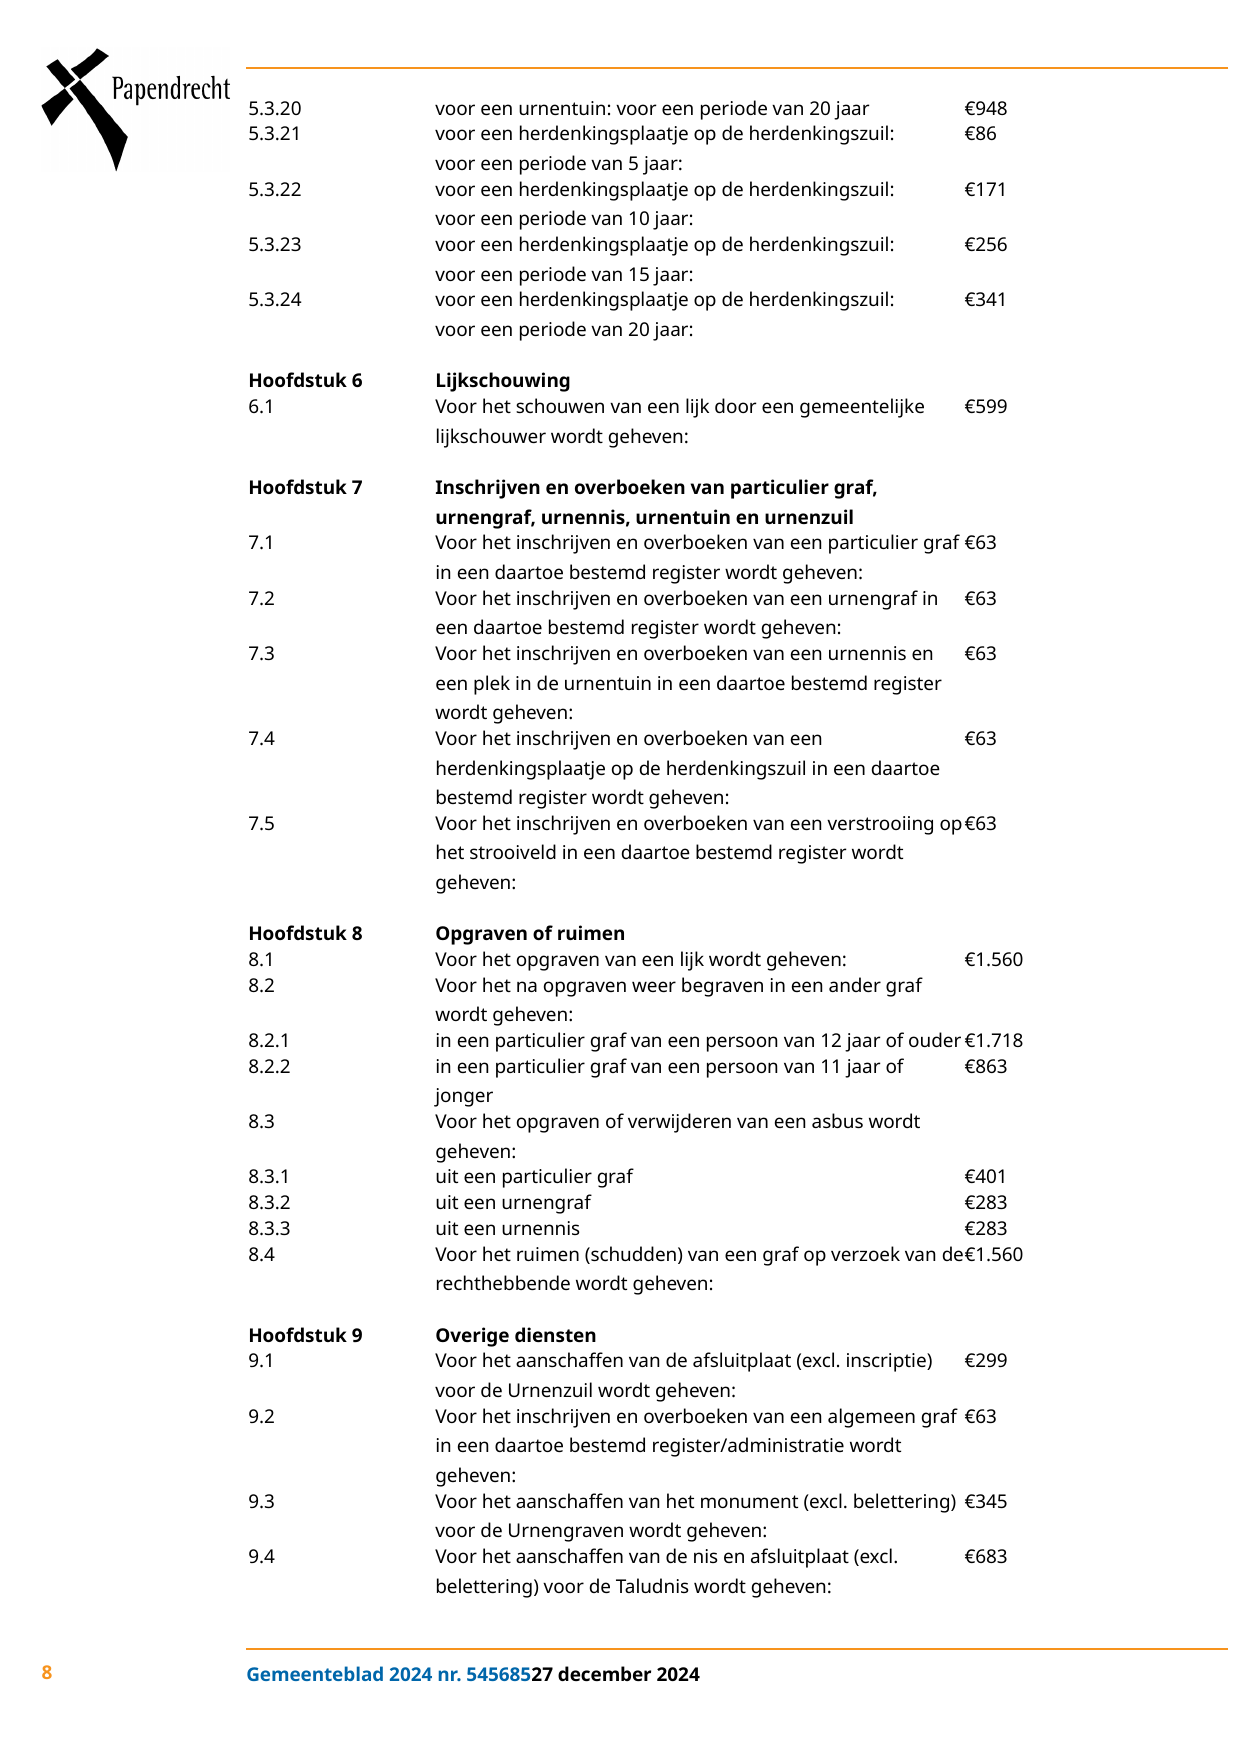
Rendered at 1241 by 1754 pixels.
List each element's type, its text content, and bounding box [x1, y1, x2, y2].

table_cell €63 [964, 640, 1152, 725]
table_cell €401 [964, 1164, 1152, 1189]
table_cell 7.2 [248, 585, 435, 640]
table_cell €863 [964, 1053, 1152, 1108]
table_cell 5.3.20 [248, 95, 435, 121]
table_cell Voor het inschrijven en overboeken van een algemeen graf in een daartoe bestemd register/administratie wordt geheven: [435, 1403, 964, 1488]
table_cell €299 [964, 1348, 1152, 1403]
table_cell Hoofdstuk 7 [248, 474, 435, 529]
table_cell [964, 1296, 1152, 1322]
table_cell Voor het aanschaffen van de nis en afsluitplaat (excl. belettering) voor de Taludnis wordt geheven: [435, 1543, 964, 1598]
table_cell €599 [964, 393, 1152, 448]
table_cell Hoofdstuk 6 [248, 368, 435, 393]
table_cell voor een herdenkingsplaatje op de herdenkingszuil: voor een periode van 20 jaar: [435, 286, 964, 342]
table_cell Voor het opgraven of verwijderen van een asbus wordt geheven: [435, 1109, 964, 1164]
table_cell €341 [964, 286, 1152, 342]
table_cell Voor het schouwen van een lijk door een gemeentelijke lijkschouwer wordt geheven: [435, 393, 964, 448]
table_cell [435, 895, 964, 921]
table_cell 8.4 [248, 1241, 435, 1296]
table_cell €171 [964, 176, 1152, 231]
table_cell in een particulier graf van een persoon van 11 jaar of jonger [435, 1053, 964, 1108]
table_cell €1.560 [964, 946, 1152, 972]
table_cell voor een herdenkingsplaatje op de herdenkingszuil: voor een periode van 10 jaar: [435, 176, 964, 231]
table_cell €283 [964, 1190, 1152, 1215]
table_cell 5.3.23 [248, 231, 435, 286]
table_cell 8.2.1 [248, 1028, 435, 1053]
table_cell Voor het opgraven van een lijk wordt geheven: [435, 946, 964, 972]
table_cell 8.2.2 [248, 1053, 435, 1108]
table_cell 5.3.22 [248, 176, 435, 231]
table_cell €345 [964, 1488, 1152, 1543]
table_cell Voor het aanschaffen van de afsluitplaat (excl. inscriptie) voor de Urnenzuil wordt geheven: [435, 1348, 964, 1403]
table_cell Lijkschouwing [435, 368, 964, 393]
table_cell 5.3.21 [248, 121, 435, 176]
table_cell [964, 474, 1152, 529]
table_cell Voor het inschrijven en overboeken van een herdenkingsplaatje op de herdenkingszuil in een daartoe bestemd register wordt geheven: [435, 725, 964, 810]
picture [41, 47, 231, 172]
table_cell uit een particulier graf [435, 1164, 964, 1189]
table_cell in een particulier graf van een persoon van 12 jaar of ouder [435, 1028, 964, 1053]
table_cell €63 [964, 810, 1152, 895]
table_cell €948 [964, 95, 1152, 121]
table_cell Voor het inschrijven en overboeken van een verstrooiing op het strooiveld in een daartoe bestemd register wordt geheven: [435, 810, 964, 895]
table_cell voor een herdenkingsplaatje op de herdenkingszuil: voor een periode van 15 jaar: [435, 231, 964, 286]
table_cell 7.5 [248, 810, 435, 895]
table_cell 7.3 [248, 640, 435, 725]
table_cell Inschrijven en overboeken van particulier graf, urnengraf, urnennis, urnentuin en urnenzuil [435, 474, 964, 529]
table_cell €86 [964, 121, 1152, 176]
table_cell [964, 449, 1152, 474]
table_cell [964, 895, 1152, 921]
table_cell 8.3 [248, 1109, 435, 1164]
table_cell Voor het inschrijven en overboeken van een urnengraf in een daartoe bestemd register wordt geheven: [435, 585, 964, 640]
table_cell 6.1 [248, 393, 435, 448]
table_cell [435, 1296, 964, 1322]
table_cell 7.1 [248, 530, 435, 585]
table_cell [248, 1296, 435, 1322]
table_cell uit een urnennis [435, 1215, 964, 1241]
table_cell €683 [964, 1543, 1152, 1598]
table_cell 5.3.24 [248, 286, 435, 342]
table_cell €1.560 [964, 1241, 1152, 1296]
table_cell 8.3.2 [248, 1190, 435, 1215]
table_cell uit een urnengraf [435, 1190, 964, 1215]
table_cell €63 [964, 585, 1152, 640]
table_cell €1.718 [964, 1028, 1152, 1053]
table_cell [964, 1109, 1152, 1164]
table_cell [248, 895, 435, 921]
table_cell 8.3.1 [248, 1164, 435, 1189]
table_cell €63 [964, 725, 1152, 810]
table_cell 8.3.3 [248, 1215, 435, 1241]
table_cell [248, 449, 435, 474]
table_cell 9.2 [248, 1403, 435, 1488]
table_cell €256 [964, 231, 1152, 286]
table_cell Voor het na opgraven weer begraven in een ander graf wordt geheven: [435, 972, 964, 1027]
table_cell €63 [964, 530, 1152, 585]
table_cell €63 [964, 1403, 1152, 1488]
table_cell [435, 449, 964, 474]
table_cell [435, 342, 964, 367]
table_cell Overige diensten [435, 1322, 964, 1348]
table_cell Opgraven of ruimen [435, 921, 964, 946]
table_cell 9.1 [248, 1348, 435, 1403]
table_cell 7.4 [248, 725, 435, 810]
table_cell Hoofdstuk 9 [248, 1322, 435, 1348]
table_cell Voor het ruimen (schudden) van een graf op verzoek van de rechthebbende wordt geheven: [435, 1241, 964, 1296]
table_cell Voor het inschrijven en overboeken van een particulier graf in een daartoe bestemd register wordt geheven: [435, 530, 964, 585]
table_cell Voor het inschrijven en overboeken van een urnennis en een plek in de urnentuin in een daartoe bestemd register wordt geheven: [435, 640, 964, 725]
table_cell [964, 1322, 1152, 1348]
table_cell [248, 342, 435, 367]
table_cell 9.3 [248, 1488, 435, 1543]
table_cell voor een urnentuin: voor een periode van 20 jaar [435, 95, 964, 121]
table_cell Voor het aanschaffen van het monument (excl. belettering) voor de Urnengraven wordt geheven: [435, 1488, 964, 1543]
table_cell Hoofdstuk 8 [248, 921, 435, 946]
table_cell [964, 342, 1152, 367]
table_cell voor een herdenkingsplaatje op de herdenkingszuil: voor een periode van 5 jaar: [435, 121, 964, 176]
table_cell 8.1 [248, 946, 435, 972]
table_cell 9.4 [248, 1543, 435, 1598]
table_cell [964, 972, 1152, 1027]
table_cell [964, 368, 1152, 393]
table_cell [964, 921, 1152, 946]
table_cell 8.2 [248, 972, 435, 1027]
table_cell €283 [964, 1215, 1152, 1241]
